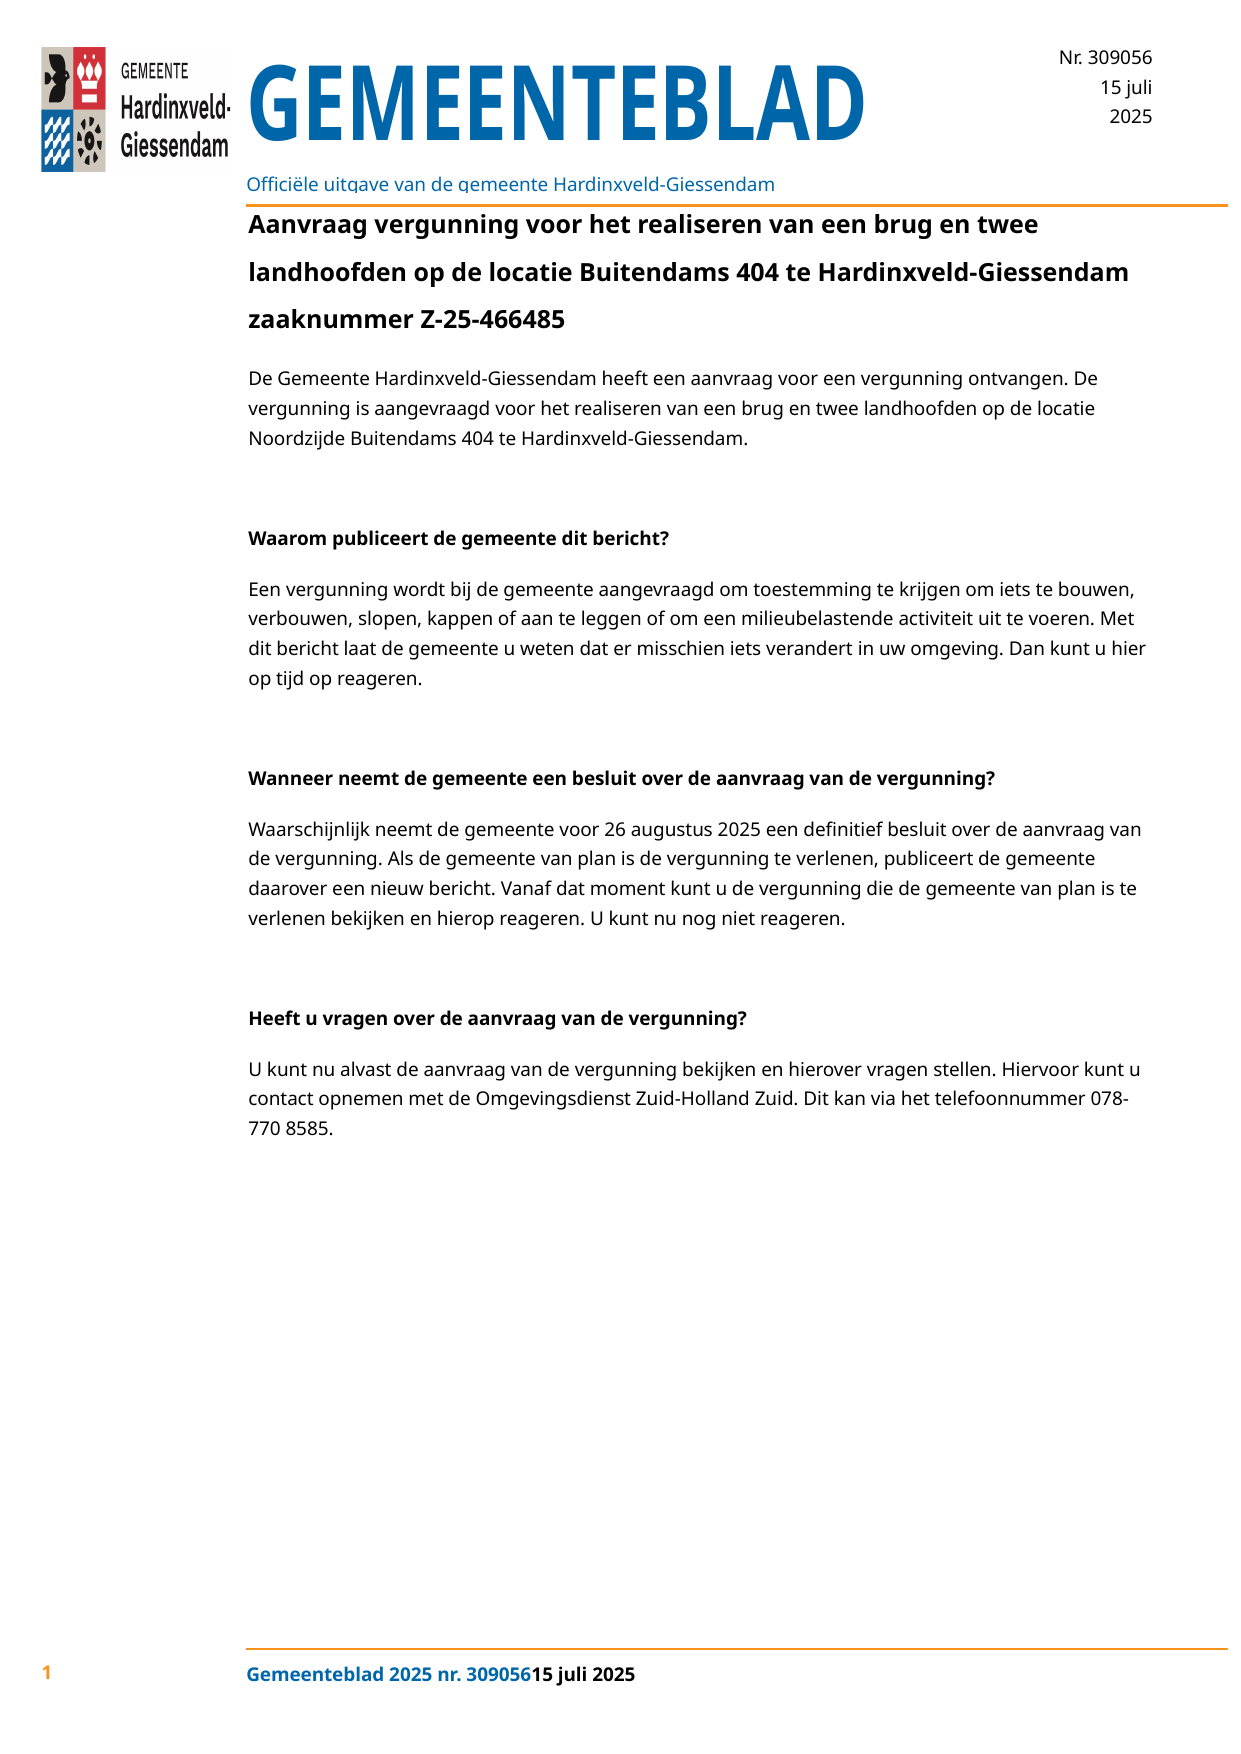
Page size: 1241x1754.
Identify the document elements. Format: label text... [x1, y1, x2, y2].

text Aanvraag vergunning voor het realiseren van een brug en twee landhoofden op de locatie Buitendams 404 te Hardinxveld-Giessendam zaaknummer Z-25-466485 [248, 207, 1152, 336]
text Een vergunning wordt bij de gemeente aangevraagd om toestemming te krijgen om iets te bouwen, verbouwen, slopen, kappen of aan te leggen of om een milieubelastende activiteit uit te voeren. Met dit bericht laat de gemeente u weten dat er misschien iets verandert in uw omgeving. Dan kunt u hier op tijd op reageren. [248, 576, 1152, 690]
picture [41, 47, 231, 172]
text Wanneer neemt de gemeente een besluit over de aanvraag van de vergunning? [248, 766, 1152, 791]
text U kunt nu alvast de aanvraag van de vergunning bekijken en hierover vragen stellen. Hiervoor kunt u contact opnemen met de Omgevingsdienst Zuid-Holland Zuid. Dit kan via het telefoonnummer 078-770 8585. [248, 1056, 1152, 1141]
text De Gemeente Hardinxveld-Giessendam heeft een aanvraag voor een vergunning ontvangen. De vergunning is aangevraagd voor het realiseren van een brug en twee landhoofden op de locatie Noordzijde Buitendams 404 te Hardinxveld-Giessendam. [248, 366, 1152, 450]
text Waarom publiceert de gemeente dit bericht? [248, 526, 1152, 551]
text Waarschijnlijk neemt de gemeente voor 26 augustus 2025 een definitief besluit over de aanvraag van de vergunning. Als de gemeente van plan is de vergunning te verlenen, publiceert de gemeente daarover een nieuw bericht. Vanaf dat moment kunt u de vergunning die de gemeente van plan is te verlenen bekijken en hierop reageren. U kunt nu nog niet reageren. [248, 816, 1152, 930]
text Heeft u vragen over de aanvraag van de vergunning? [248, 1006, 1152, 1031]
